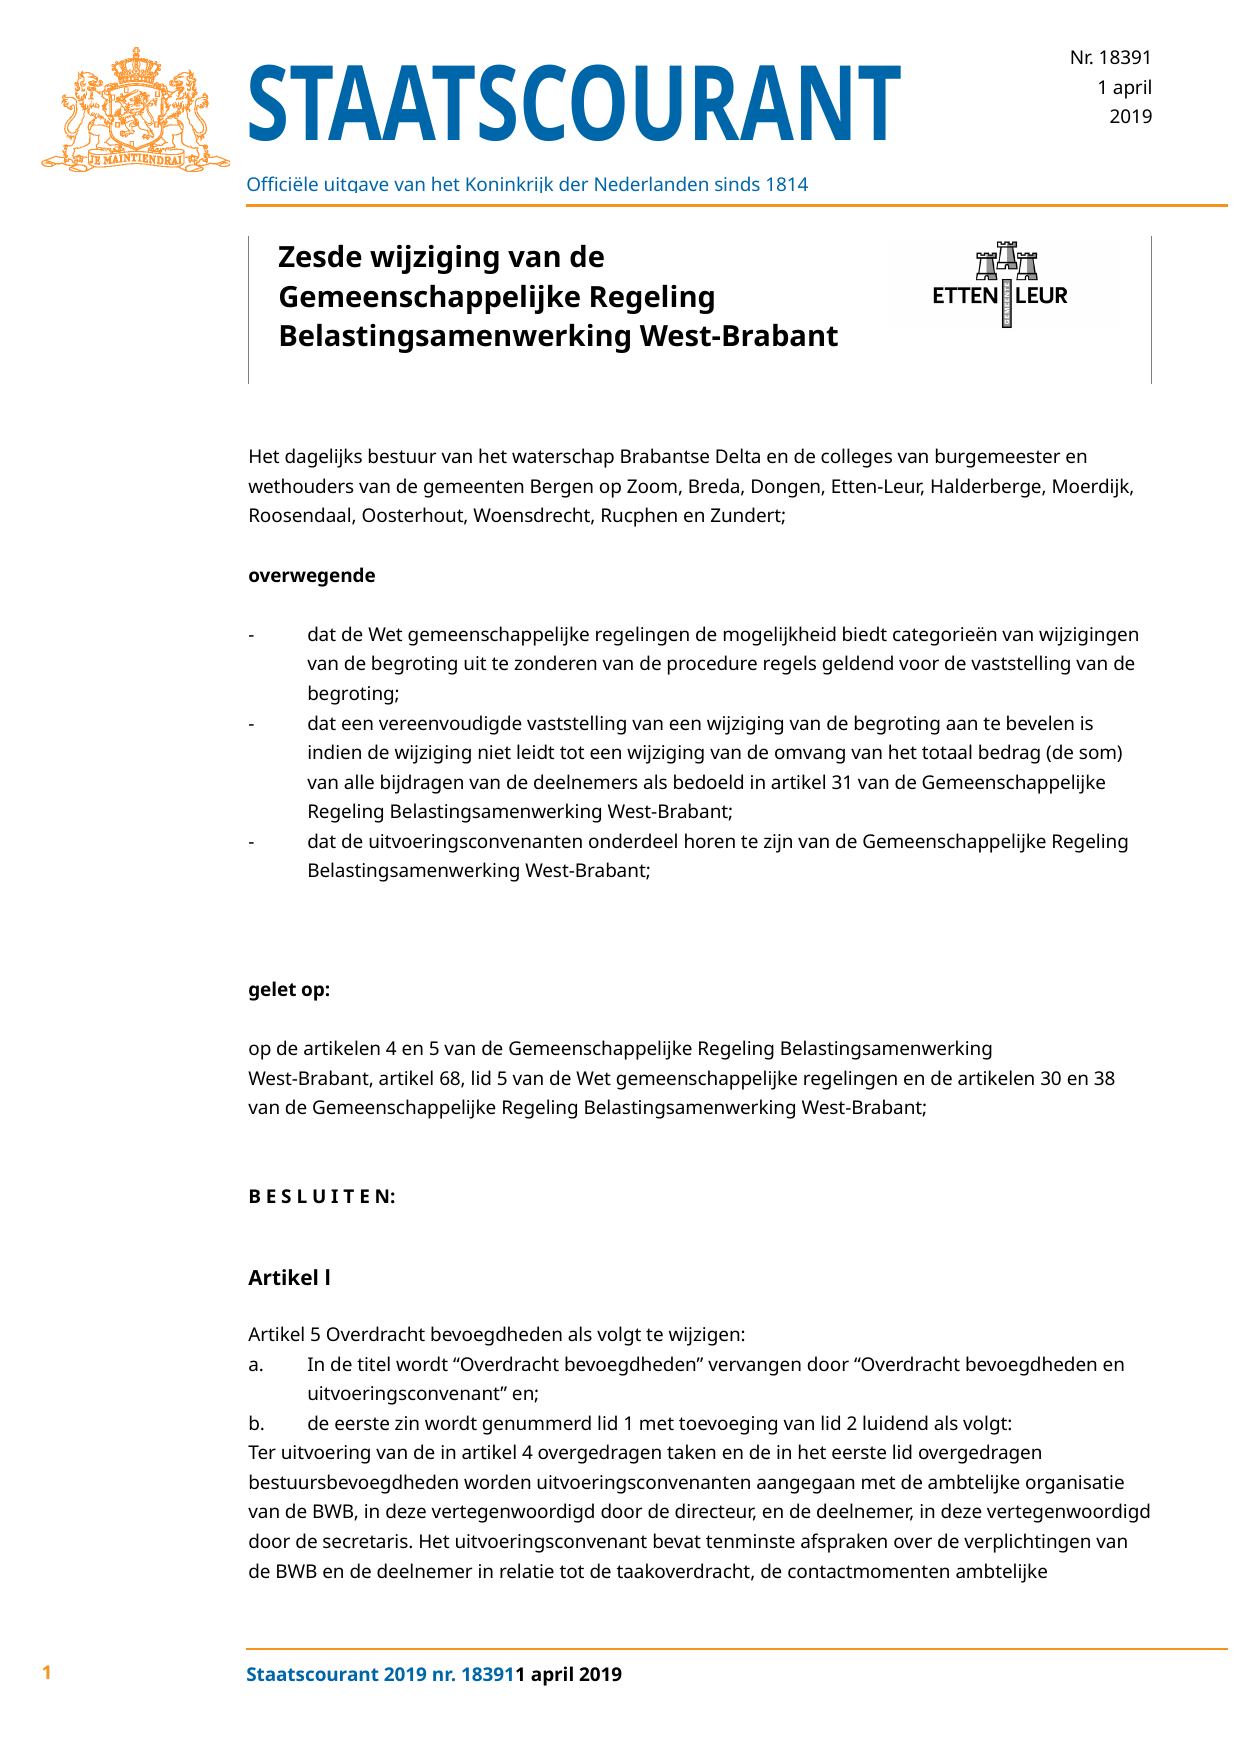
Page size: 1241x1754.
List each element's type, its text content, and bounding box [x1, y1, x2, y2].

table_header [850, 333, 1151, 384]
list dat de Wet gemeenschappelijke regelingen de mogelijkheid biedt categorieën van wijzigingen van de begroting uit te zonderen van de procedure regels geldend voor de vaststelling van de begroting; [248, 621, 1152, 706]
list dat een vereenvoudigde vaststelling van een wijziging van de begroting aan te bevelen is indien de wijziging niet leidt tot een wijziging van de omvang van het totaal bedrag (de som) van alle bijdragen van de deelnemers als bedoeld in artikel 31 van de Gemeenschappelijke Regeling Belastingsamenwerking West-Brabant; [248, 710, 1152, 824]
table_header [850, 236, 882, 332]
text Het dagelijks bestuur van het waterschap Brabantse Delta en de colleges van burgemeester en wethouders van de gemeenten Bergen op Zoom, Breda, Dongen, Etten-Leur, Halderberge, Moerdijk, Roosendaal, Oosterhout, Woensdrecht, Rucphen en Zundert; [248, 443, 1152, 528]
list de eerste zin wordt genummerd lid 1 met toevoeging van lid 2 luidend als volgt: [248, 1410, 1152, 1436]
text overwegende [248, 562, 1152, 588]
text Artikel l [248, 1263, 1152, 1292]
text B E S L U I T E N: [248, 1183, 1152, 1209]
text Ter uitvoering van de in artikel 4 overgedragen taken en de in het eerste lid overgedragen bestuursbevoegdheden worden uitvoeringsconvenanten aangegaan met de ambtelijke organisatie van de BWB, in deze vertegenwoordigd door de directeur, en de deelnemer, in deze vertegenwoordigd door de secretaris. Het uitvoeringsconvenant bevat tenminste afspraken over de verplichtingen van de BWB en de deelnemer in relatie tot de taakoverdracht, de contactmomenten ambtelijke [248, 1439, 1152, 1583]
text op de artikelen 4 en 5 van de Gemeenschappelijke Regeling Belastingsamenwerking [248, 1035, 1152, 1061]
table_header Zesde wijziging van de Gemeenschappelijke Regeling Belastingsamenwerking West-Brabant [249, 236, 850, 384]
list dat de uitvoeringsconvenanten onderdeel horen te zijn van de Gemeenschappelijke Regeling Belastingsamenwerking West-Brabant; [248, 828, 1152, 883]
picture [41, 47, 231, 172]
text gelet op: [248, 976, 1152, 1002]
picture [882, 236, 1119, 333]
text Artikel 5 Overdracht bevoegdheden als volgt te wijzigen: [248, 1321, 1152, 1347]
text West-Brabant, artikel 68, lid 5 van de Wet gemeenschappelijke regelingen en de artikelen 30 en 38 van de Gemeenschappelijke Regeling Belastingsamenwerking West-Brabant; [248, 1065, 1152, 1120]
table_header [1119, 236, 1151, 332]
list In de titel wordt “Overdracht bevoegdheden” vervangen door “Overdracht bevoegdheden en uitvoeringsconvenant” en; [248, 1351, 1152, 1406]
